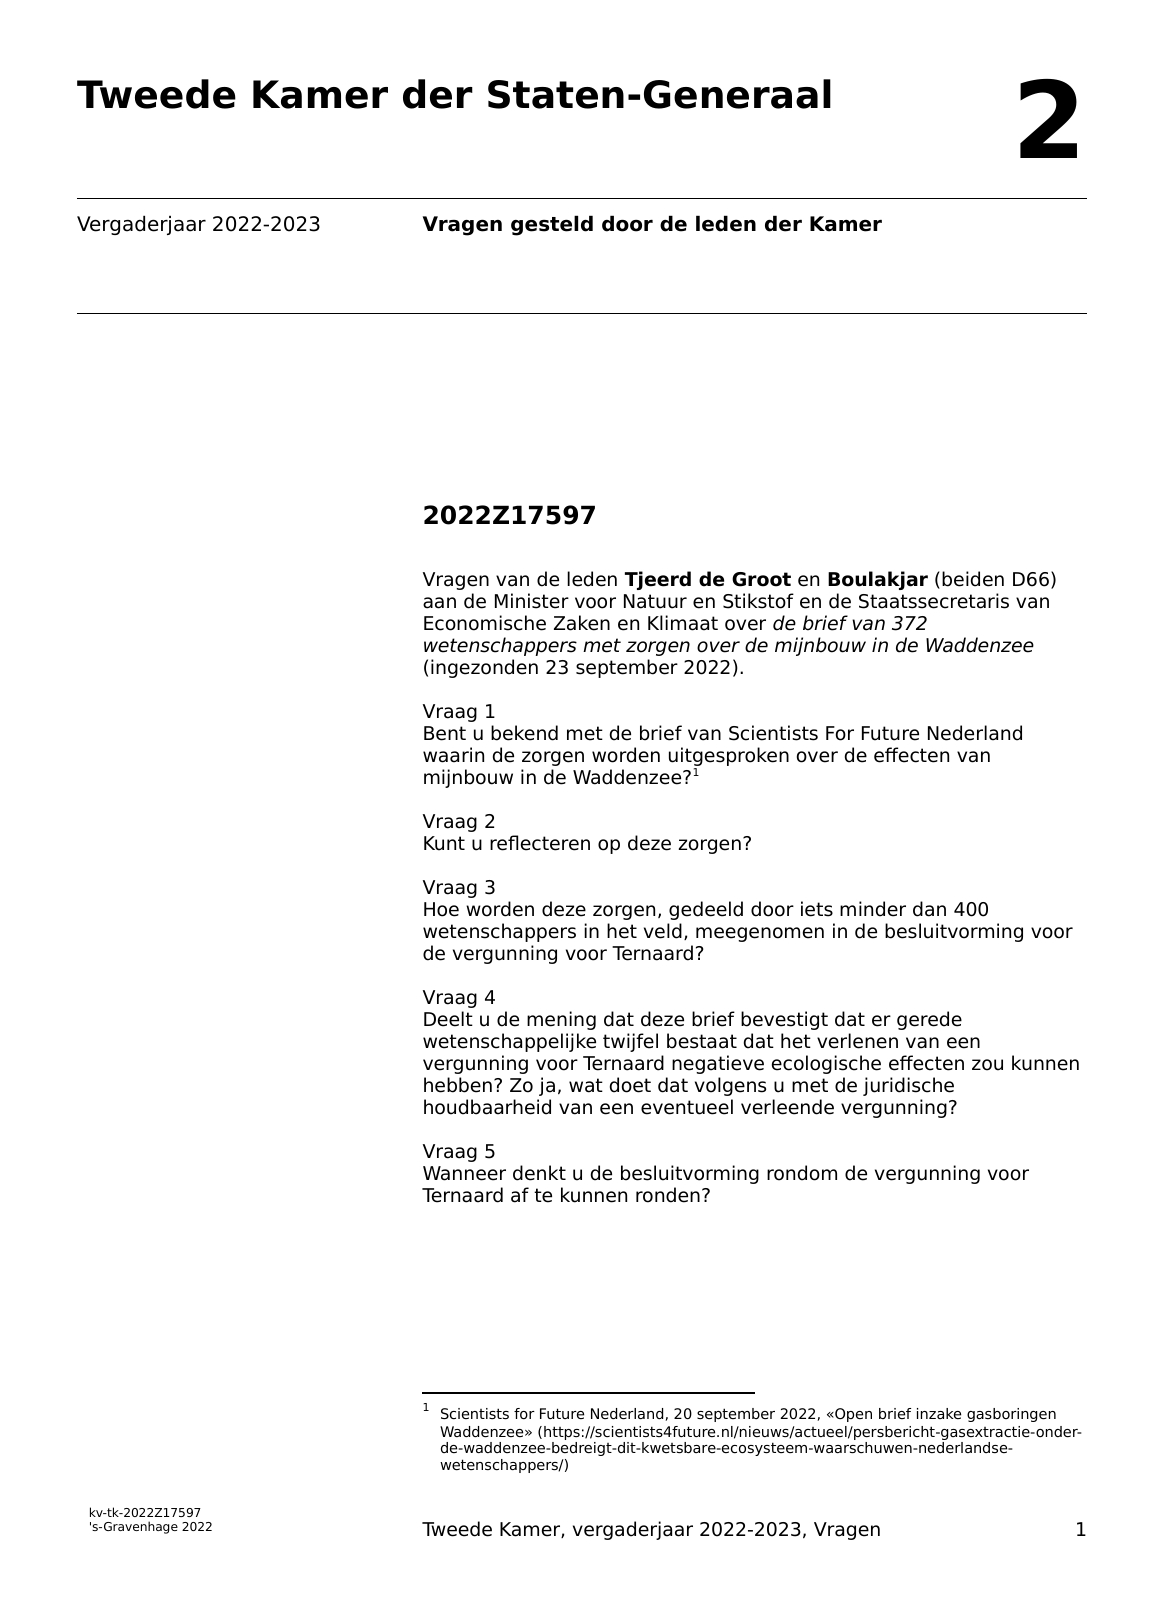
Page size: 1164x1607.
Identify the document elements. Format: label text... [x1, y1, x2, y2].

text Kunt u reflecteren op deze zorgen? [422, 833, 1087, 855]
text Bent u bekend met de brief van Scientists For Future Nederland waarin de zorgen worden uitgesproken over de effecten van mijnbouw in de Waddenzee? [422, 723, 1087, 789]
table_header Tweede Kamer der Staten-Generaal [77, 59, 886, 198]
text 2022Z17597 [422, 501, 1087, 531]
table_cell Vergaderjaar 2022-2023 [77, 199, 422, 313]
text Vraag 4 [422, 987, 1087, 1009]
text Vraag 5 [422, 1141, 1087, 1163]
text kv-tk-2022Z17597 [88, 1506, 323, 1520]
table_cell Vragen gesteld door de leden der Kamer [422, 199, 1087, 313]
text Scientists for Future Nederland, 20 september 2022, «Open brief inzake gasboringen Waddenzee» (https://scientists4future.nl/nieuws/actueel/persbericht-gasextractie-onder-de-waddenzee-bedreigt-dit-kwetsbare-ecosysteem-waarschuwen-nederlandse-wetenschappers/) [422, 1402, 1087, 1474]
text 's-Gravenhage 2022 [88, 1520, 323, 1534]
text Vraag 2 [422, 811, 1087, 833]
text Vraag 1 [422, 701, 1087, 723]
text Vraag 3 [422, 877, 1087, 899]
text Wanneer denkt u de besluitvorming rondom de vergunning voor Ternaard af te kunnen ronden? [422, 1163, 1087, 1207]
text Hoe worden deze zorgen, gedeeld door iets minder dan 400 wetenschappers in het veld, meegenomen in de besluitvorming voor de vergunning voor Ternaard? [422, 899, 1087, 965]
text Vragen van de leden Tjeerd de Groot en Boulakjar (beiden D66) aan de Minister voor Natuur en Stikstof en de Staatssecretaris van Economische Zaken en Klimaat over de brief van 372 wetenschappers met zorgen over de mijnbouw in de Waddenzee (ingezonden 23 september 2022). [422, 569, 1087, 679]
table_header 2 [886, 59, 1087, 198]
text Deelt u de mening dat deze brief bevestigt dat er gerede wetenschappelijke twijfel bestaat dat het verlenen van een vergunning voor Ternaard negatieve ecologische effecten zou kunnen hebben? Zo ja, wat doet dat volgens u met de juridische houdbaarheid van een eventueel verleende vergunning? [422, 1009, 1087, 1119]
